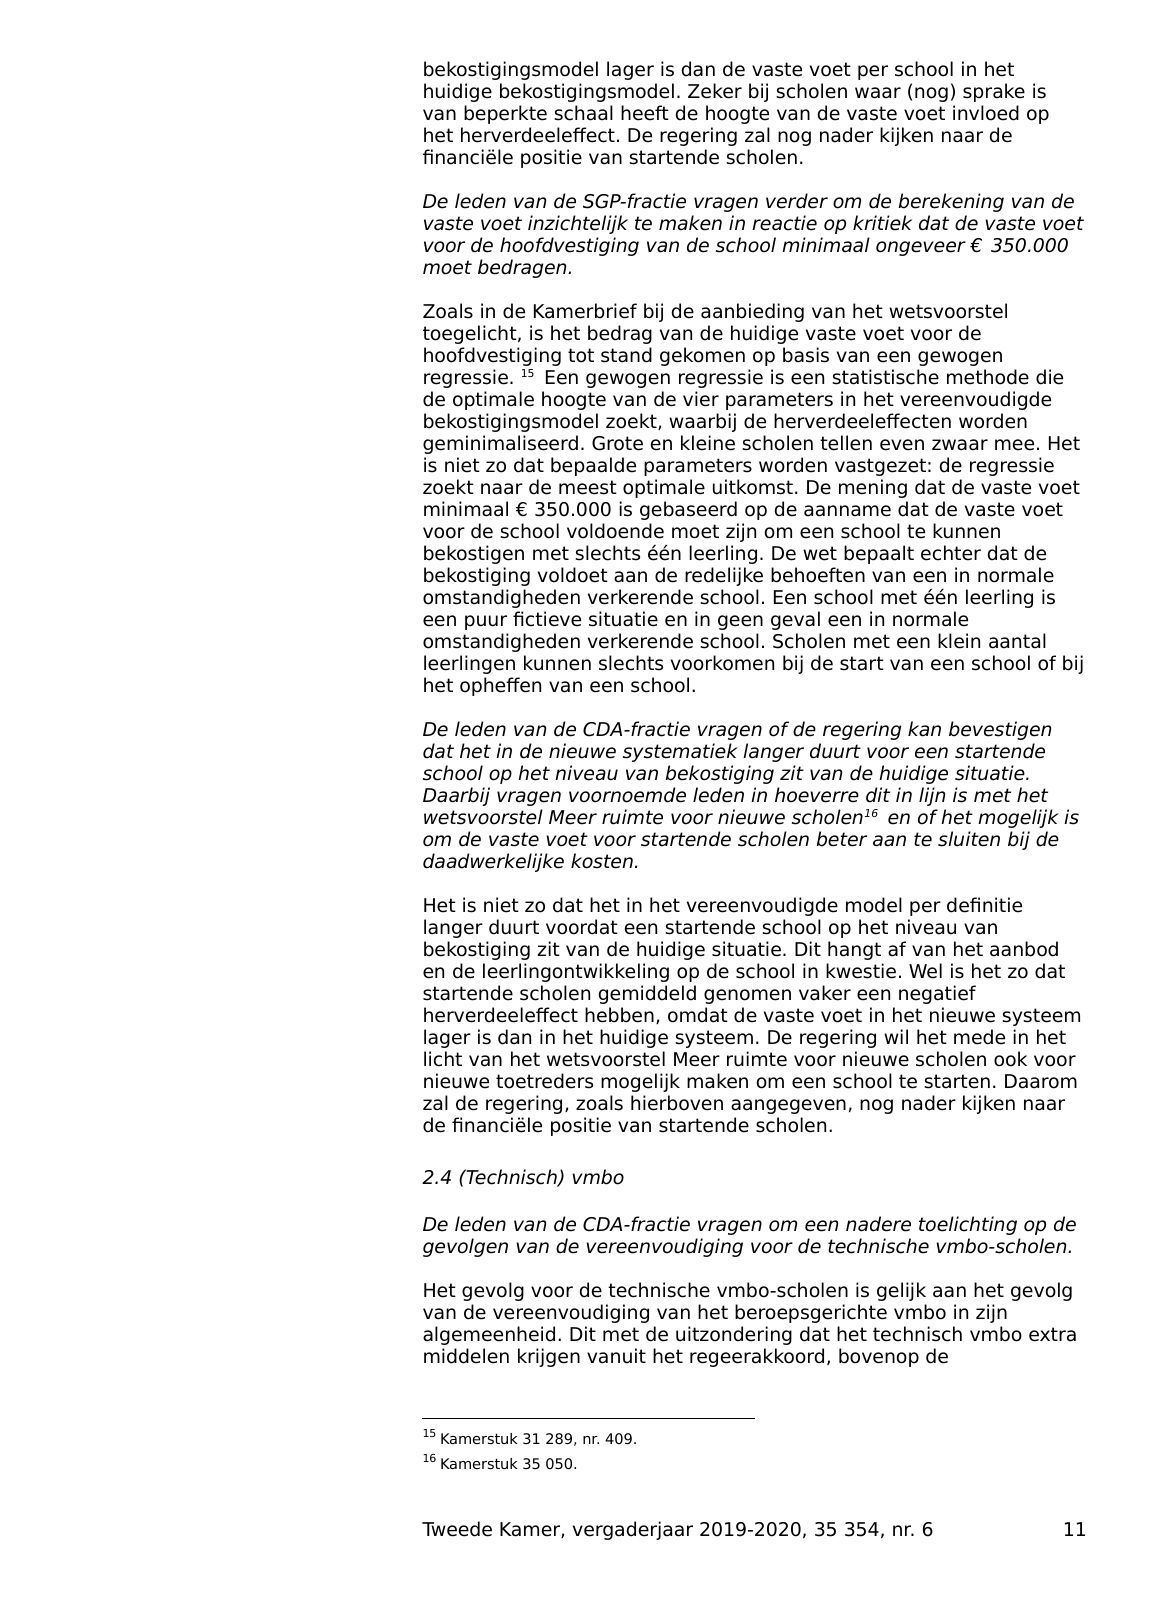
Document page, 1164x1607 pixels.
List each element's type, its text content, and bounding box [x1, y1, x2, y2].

text Het gevolg voor de technische vmbo-scholen is gelijk aan het gevolg van de vereenvoudiging van het beroepsgerichte vmbo in zijn algemeenheid. Dit met de uitzondering dat het technisch vmbo extra middelen krijgen vanuit het regeerakkoord, bovenop de [422, 1280, 1087, 1368]
subtitle 2.4 (Technisch) vmbo [422, 1167, 1087, 1189]
text bekostigingsmodel lager is dan de vaste voet per school in het huidige bekostigingsmodel. Zeker bij scholen waar (nog) sprake is van beperkte schaal heeft de hoogte van de vaste voet invloed op het herverdeeleffect. De regering zal nog nader kijken naar de financiële positie van startende scholen. [422, 59, 1087, 169]
text De leden van de CDA-fractie vragen of de regering kan bevestigen dat het in de nieuwe systematiek langer duurt voor een startende school op het niveau van bekostiging zit van de huidige situatie. Daarbij vragen voornoemde leden in hoeverre dit in lijn is met het wetsvoorstel Meer ruimte voor nieuwe scholen en of het mogelijk is om de vaste voet voor startende scholen beter aan te sluiten bij de daadwerkelijke kosten. [422, 719, 1087, 873]
text Het is niet zo dat het in het vereenvoudigde model per definitie langer duurt voordat een startende school op het niveau van bekostiging zit van de huidige situatie. Dit hangt af van het aanbod en de leerlingontwikkeling op de school in kwestie. Wel is het zo dat startende scholen gemiddeld genomen vaker een negatief herverdeeleffect hebben, omdat de vaste voet in het nieuwe systeem lager is dan in het huidige systeem. De regering wil het mede in het licht van het wetsvoorstel Meer ruimte voor nieuwe scholen ook voor nieuwe toetreders mogelijk maken om een school te starten. Daarom zal de regering, zoals hierboven aangegeven, nog nader kijken naar de financiële positie van startende scholen. [422, 895, 1087, 1137]
text De leden van de SGP-fractie vragen verder om de berekening van de vaste voet inzichtelijk te maken in reactie op kritiek dat de vaste voet voor de hoofdvestiging van de school minimaal ongeveer € 350.000 moet bedragen. [422, 191, 1087, 279]
text Kamerstuk 31 289, nr. 409. [422, 1427, 1087, 1449]
text Kamerstuk 35 050. [422, 1452, 1087, 1474]
text De leden van de CDA-fractie vragen om een nadere toelichting op de gevolgen van de vereenvoudiging voor de technische vmbo-scholen. [422, 1214, 1087, 1258]
text Zoals in de Kamerbrief bij de aanbieding van het wetsvoorstel toegelicht, is het bedrag van de huidige vaste voet voor de hoofdvestiging tot stand gekomen op basis van een gewogen regressie. Een gewogen regressie is een statistische methode die de optimale hoogte van de vier parameters in het vereenvoudigde bekostigingsmodel zoekt, waarbij de herverdeeleffecten worden geminimaliseerd. Grote en kleine scholen tellen even zwaar mee. Het is niet zo dat bepaalde parameters worden vastgezet: de regressie zoekt naar de meest optimale uitkomst. De mening dat de vaste voet minimaal € 350.000 is gebaseerd op de aanname dat de vaste voet voor de school voldoende moet zijn om een school te kunnen bekostigen met slechts één leerling. De wet bepaalt echter dat de bekostiging voldoet aan de redelijke behoeften van een in normale omstandigheden verkerende school. Een school met één leerling is een puur fictieve situatie en in geen geval een in normale omstandigheden verkerende school. Scholen met een klein aantal leerlingen kunnen slechts voorkomen bij de start van een school of bij het opheffen van een school. [422, 301, 1087, 697]
